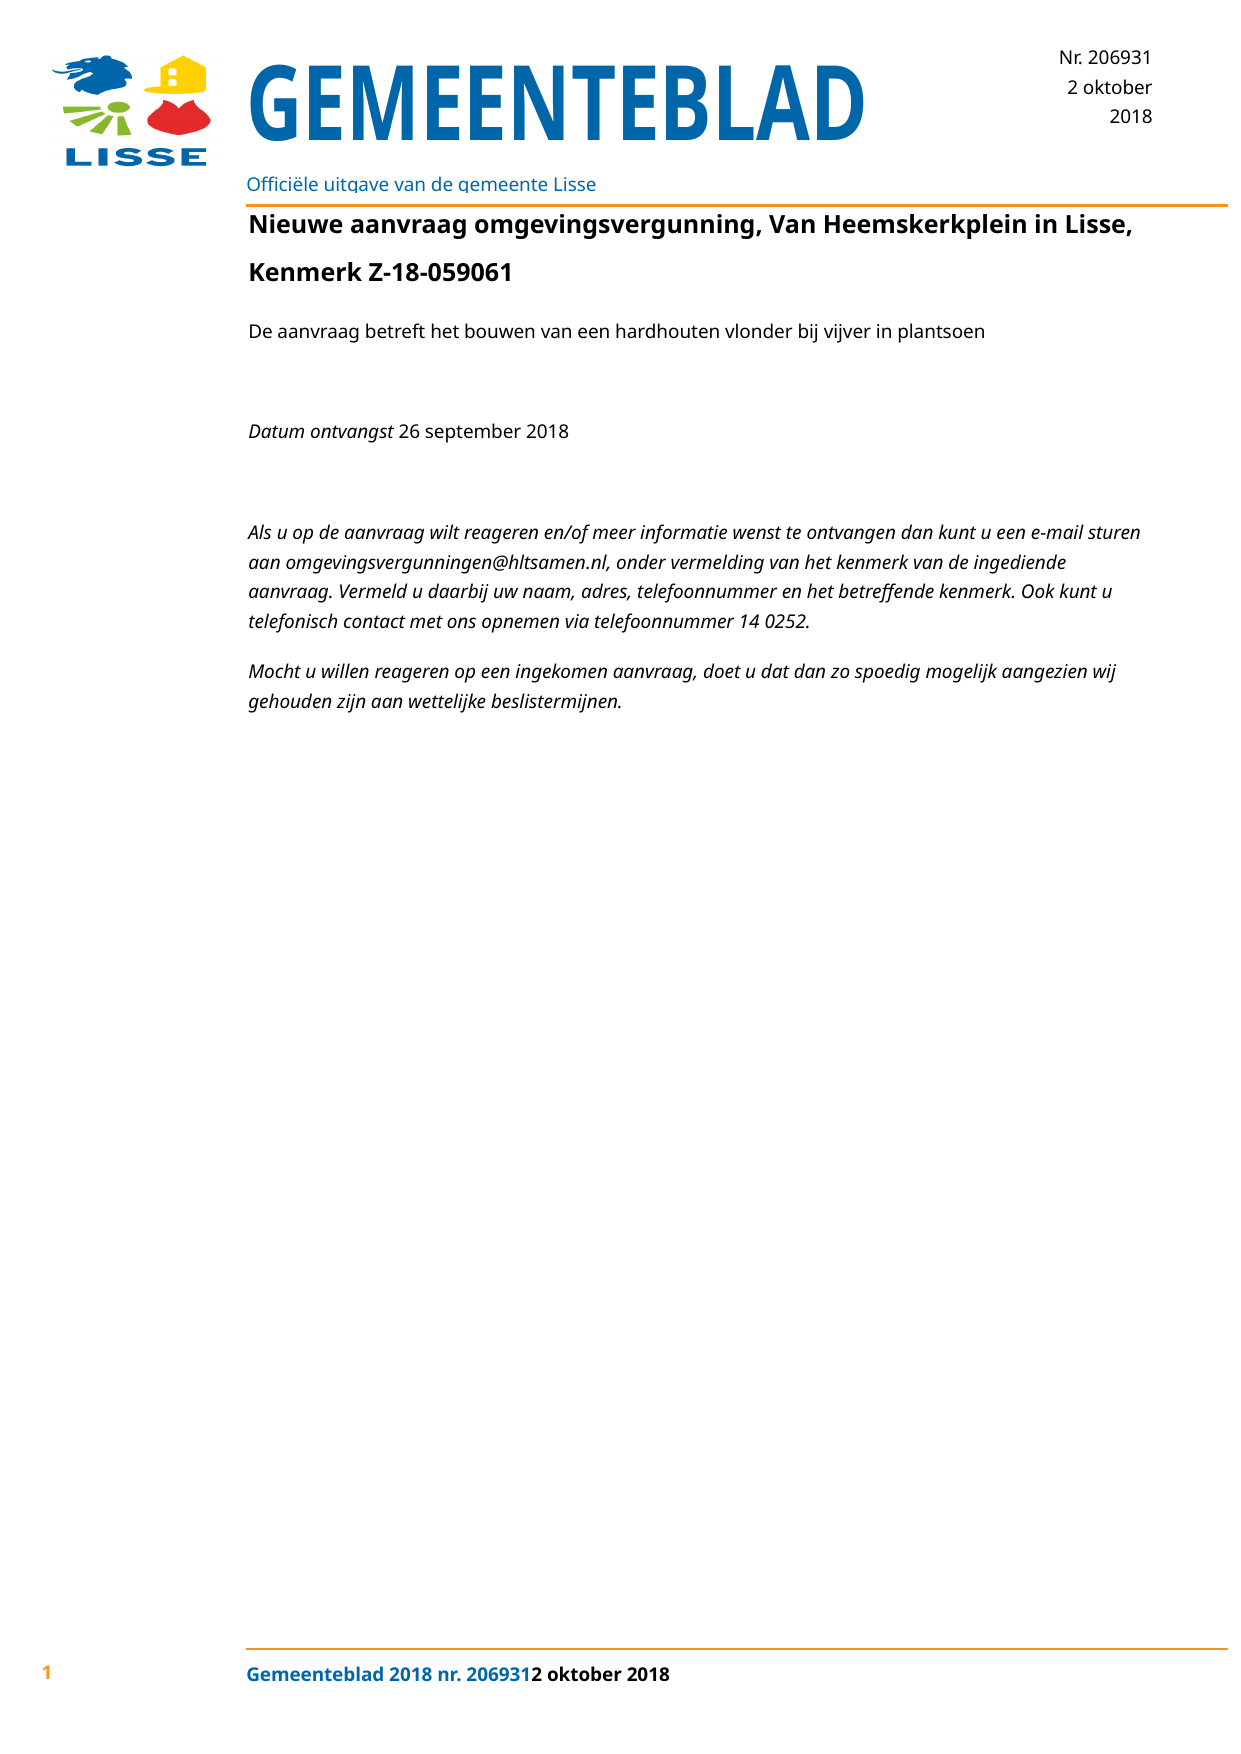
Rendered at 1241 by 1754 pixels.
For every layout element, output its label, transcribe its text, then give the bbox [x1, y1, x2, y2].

text Mocht u willen reageren op een ingekomen aanvraag, doet u dat dan zo spoedig mogelijk aangezien wij gehouden zijn aan wettelijke beslistermijnen. [248, 659, 1152, 714]
picture [41, 47, 231, 172]
text Nieuwe aanvraag omgevingsvergunning, Van Heemskerkplein in Lisse, Kenmerk Z-18-059061 [248, 207, 1152, 288]
text De aanvraag betreft het bouwen van een hardhouten vlonder bij vijver in plantsoen [248, 318, 1152, 344]
text Datum ontvangst 26 september 2018 [248, 419, 1152, 444]
text Als u op de aanvraag wilt reageren en/of meer informatie wenst te ontvangen dan kunt u een e-mail sturen aan omgevingsvergunningen@hltsamen.nl, onder vermelding van het kenmerk van de ingediende aanvraag. Vermeld u daarbij uw naam, adres, telefoonnummer en het betreffende kenmerk. Ook kunt u telefonisch contact met ons opnemen via telefoonnummer 14 0252. [248, 519, 1152, 634]
